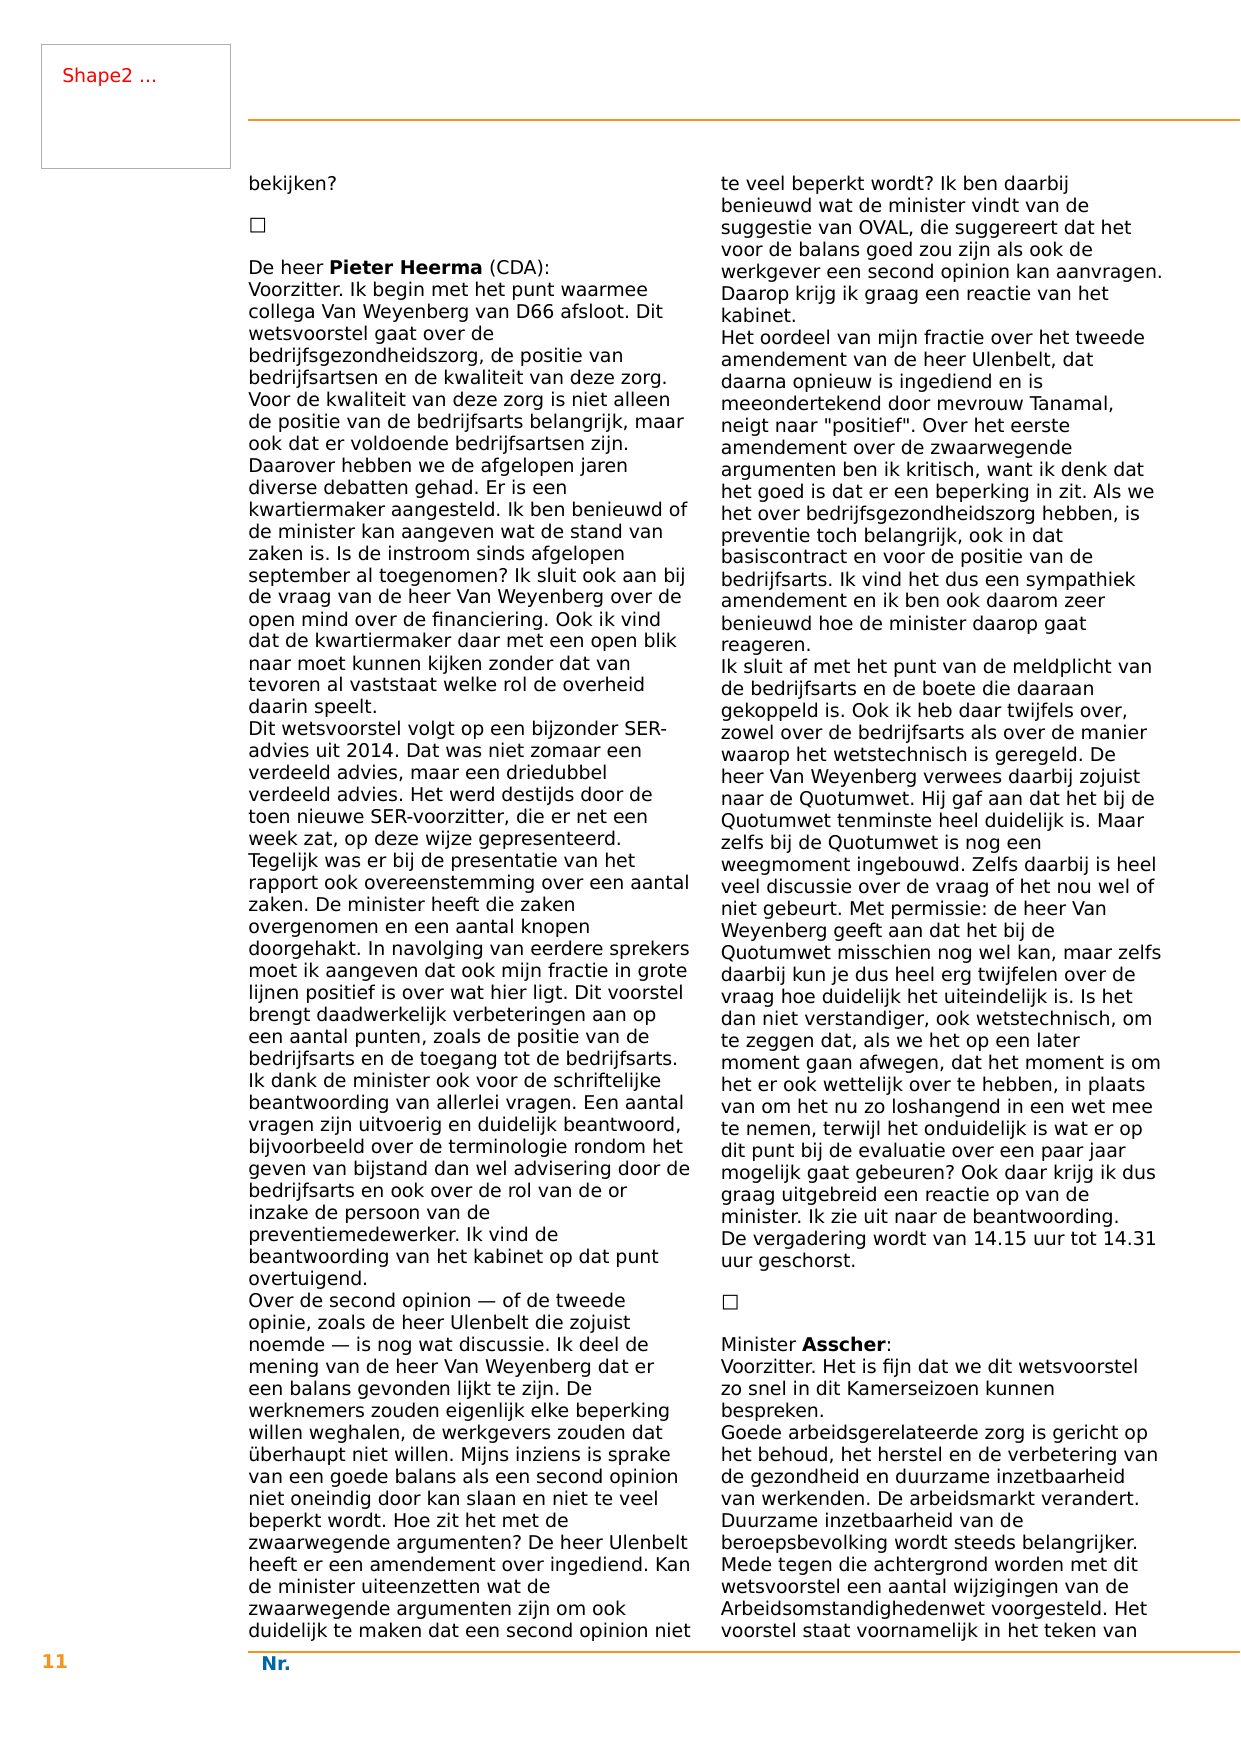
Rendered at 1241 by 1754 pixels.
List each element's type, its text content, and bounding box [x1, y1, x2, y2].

text Ik sluit af met het punt van de meldplicht van de bedrijfsarts en de boete die daaraan gekoppeld is. Ook ik heb daar twijfels over, zowel over de bedrijfsarts als over de manier waarop het wetstechnisch is geregeld. De heer Van Weyenberg verwees daarbij zojuist naar de Quotumwet. Hij gaf aan dat het bij de Quotumwet tenminste heel duidelijk is. Maar zelfs bij de Quotumwet is nog een weegmoment ingebouwd. Zelfs daarbij is heel veel discussie over de vraag of het nou wel of niet gebeurt. Met permissie: de heer Van Weyenberg geeft aan dat het bij de Quotumwet misschien nog wel kan, maar zelfs daarbij kun je dus heel erg twijfelen over de vraag hoe duidelijk het uiteindelijk is. Is het dan niet verstandiger, ook wetstechnisch, om te zeggen dat, als we het op een later moment gaan afwegen, dat het moment is om het er ook wettelijk over te hebben, in plaats van om het nu zo loshangend in een wet mee te nemen, terwijl het onduidelijk is wat er op dit punt bij de evaluatie over een paar jaar mogelijk gaat gebeuren? Ook daar krijg ik dus graag uitgebreid een reactie op van de minister. Ik zie uit naar de beantwoording. [721, 656, 1163, 1228]
text ⬜ [721, 1292, 1163, 1314]
text bekijken? [248, 173, 691, 195]
text Minister Asscher: [721, 1334, 1163, 1356]
text Voorzitter. Ik begin met het punt waarmee collega Van Weyenberg van D66 afsloot. Dit wetsvoorstel gaat over de bedrijfsgezondheidszorg, de positie van bedrijfsartsen en de kwaliteit van deze zorg. Voor de kwaliteit van deze zorg is niet alleen de positie van de bedrijfsarts belangrijk, maar ook dat er voldoende bedrijfsartsen zijn. Daarover hebben we de afgelopen jaren diverse debatten gehad. Er is een kwartiermaker aangesteld. Ik ben benieuwd of de minister kan aangeven wat de stand van zaken is. Is de instroom sinds afgelopen september al toegenomen? Ik sluit ook aan bij de vraag van de heer Van Weyenberg over de open mind over de financiering. Ook ik vind dat de kwartiermaker daar met een open blik naar moet kunnen kijken zonder dat van tevoren al vaststaat welke rol de overheid daarin speelt. [248, 279, 691, 718]
text De heer Pieter Heerma (CDA): [248, 257, 691, 279]
text De vergadering wordt van 14.15 uur tot 14.31 uur geschorst. [721, 1228, 1163, 1272]
text Goede arbeidsgerelateerde zorg is gericht op het behoud, het herstel en de verbetering van de gezondheid en duurzame inzetbaarheid van werkenden. De arbeidsmarkt verandert. Duurzame inzetbaarheid van de beroepsbevolking wordt steeds belangrijker. Mede tegen die achtergrond worden met dit wetsvoorstel een aantal wijzigingen van de Arbeidsomstandighedenwet voorgesteld. Het voorstel staat voornamelijk in het teken van [721, 1422, 1163, 1641]
text Dit wetsvoorstel volgt op een bijzonder SER-advies uit 2014. Dat was niet zomaar een verdeeld advies, maar een driedubbel verdeeld advies. Het werd destijds door de toen nieuwe SER-voorzitter, die er net een week zat, op deze wijze gepresenteerd. Tegelijk was er bij de presentatie van het rapport ook overeenstemming over een aantal zaken. De minister heeft die zaken overgenomen en een aantal knopen doorgehakt. In navolging van eerdere sprekers moet ik aangeven dat ook mijn fractie in grote lijnen positief is over wat hier ligt. Dit voorstel brengt daadwerkelijk verbeteringen aan op een aantal punten, zoals de positie van de bedrijfsarts en de toegang tot de bedrijfsarts. Ik dank de minister ook voor de schriftelijke beantwoording van allerlei vragen. Een aantal vragen zijn uitvoerig en duidelijk beantwoord, bijvoorbeeld over de terminologie rondom het geven van bijstand dan wel advisering door de bedrijfsarts en ook over de rol van de or inzake de persoon van de preventiemedewerker. Ik vind de beantwoording van het kabinet op dat punt overtuigend. [248, 718, 691, 1290]
text Over de second opinion — of de tweede opinie, zoals de heer Ulenbelt die zojuist noemde — is nog wat discussie. Ik deel de mening van de heer Van Weyenberg dat er een balans gevonden lijkt te zijn. De werknemers zouden eigenlijk elke beperking willen weghalen, de werkgevers zouden dat überhaupt niet willen. Mijns inziens is sprake van een goede balans als een second opinion niet oneindig door kan slaan en niet te veel beperkt wordt. Hoe zit het met de zwaarwegende argumenten? De heer Ulenbelt heeft er een amendement over ingediend. Kan de minister uiteenzetten wat de zwaarwegende argumenten zijn om ook duidelijk te maken dat een second opinion niet [248, 1290, 691, 1641]
text Voorzitter. Het is fijn dat we dit wetsvoorstel zo snel in dit Kamerseizoen kunnen bespreken. [721, 1356, 1163, 1422]
text te veel beperkt wordt? Ik ben daarbij benieuwd wat de minister vindt van de suggestie van OVAL, die suggereert dat het voor de balans goed zou zijn als ook de werkgever een second opinion kan aanvragen. Daarop krijg ik graag een reactie van het kabinet. [721, 173, 1163, 327]
text ⬜ [248, 215, 691, 237]
text Het oordeel van mijn fractie over het tweede amendement van de heer Ulenbelt, dat daarna opnieuw is ingediend en is meeondertekend door mevrouw Tanamal, neigt naar "positief". Over het eerste amendement over de zwaarwegende argumenten ben ik kritisch, want ik denk dat het goed is dat er een beperking in zit. Als we het over bedrijfsgezondheidszorg hebben, is preventie toch belangrijk, ook in dat basiscontract en voor de positie van de bedrijfsarts. Ik vind het dus een sympathiek amendement en ik ben ook daarom zeer benieuwd hoe de minister daarop gaat reageren. [721, 327, 1163, 656]
